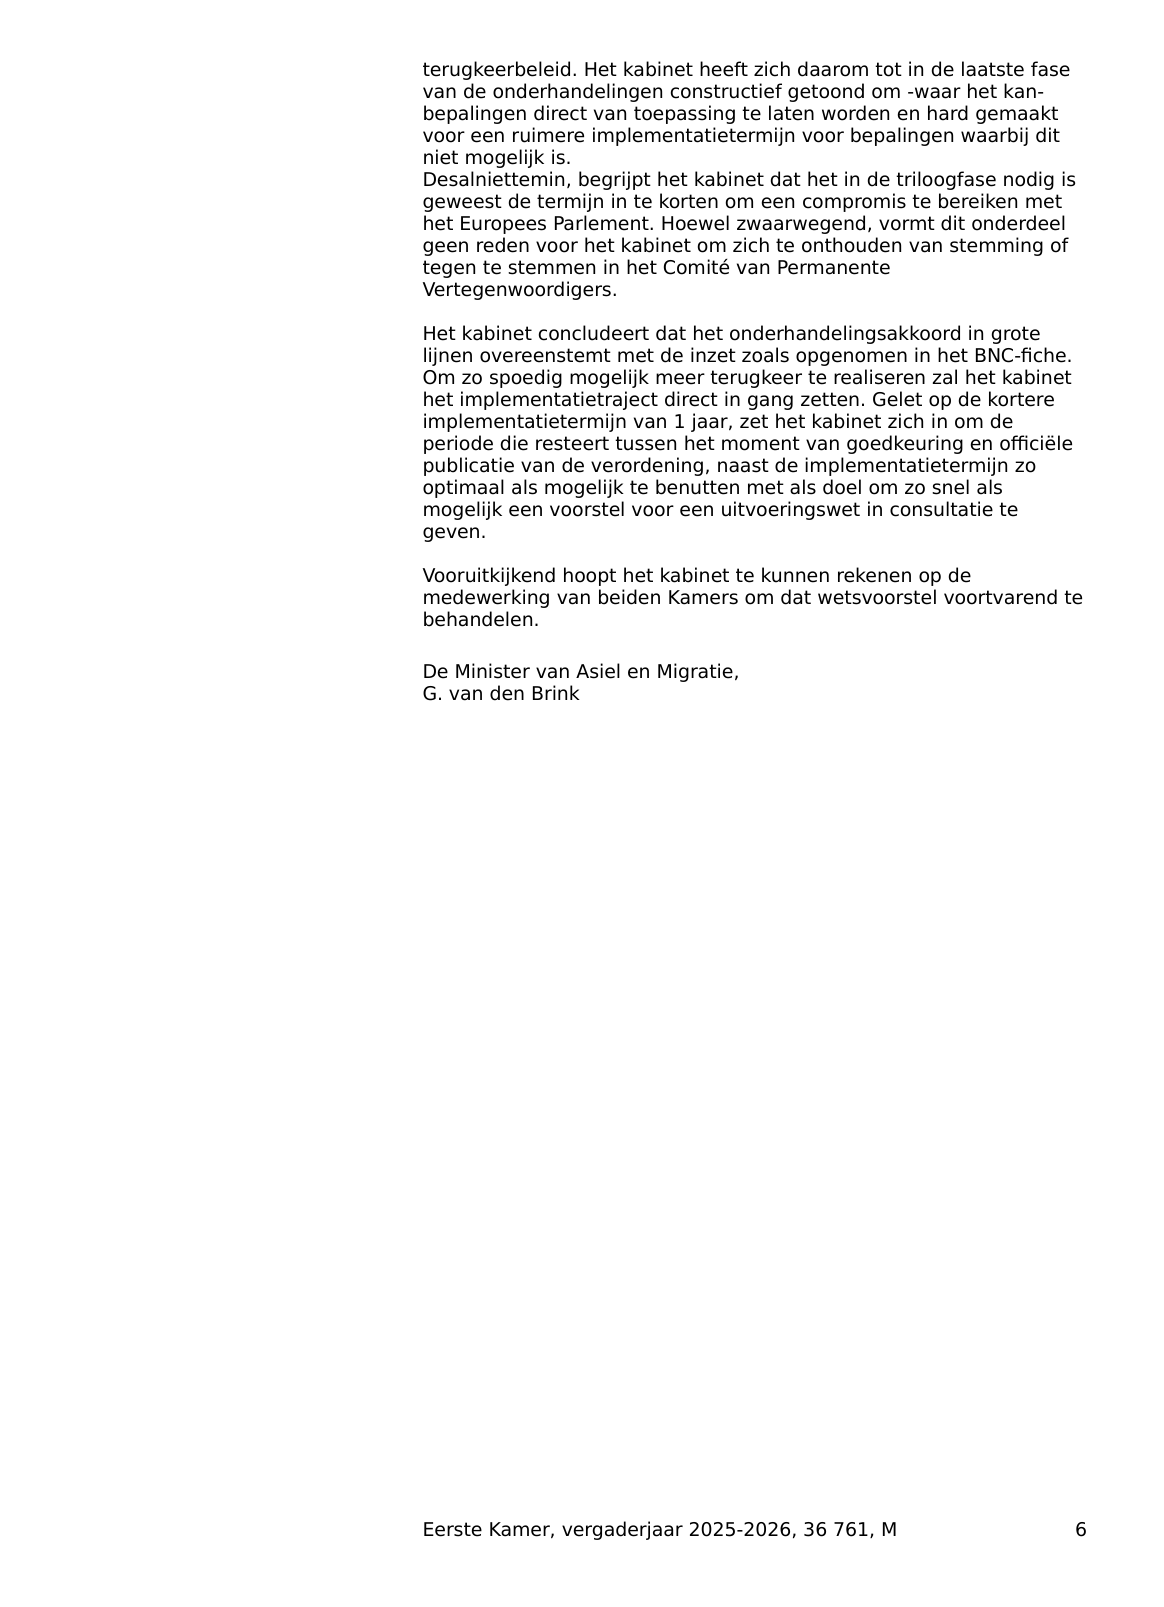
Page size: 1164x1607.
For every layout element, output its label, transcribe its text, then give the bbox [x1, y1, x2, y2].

text Desalniettemin, begrijpt het kabinet dat het in de triloogfase nodig is geweest de termijn in te korten om een compromis te bereiken met het Europees Parlement. Hoewel zwaarwegend, vormt dit onderdeel geen reden voor het kabinet om zich te onthouden van stemming of tegen te stemmen in het Comité van Permanente Vertegenwoordigers. [422, 169, 1087, 301]
text terugkeerbeleid. Het kabinet heeft zich daarom tot in de laatste fase van de onderhandelingen constructief getoond om -waar het kan- bepalingen direct van toepassing te laten worden en hard gemaakt voor een ruimere implementatietermijn voor bepalingen waarbij dit niet mogelijk is. [422, 59, 1087, 169]
text Vooruitkijkend hoopt het kabinet te kunnen rekenen op de medewerking van beiden Kamers om dat wetsvoorstel voortvarend te behandelen. [422, 565, 1087, 631]
text Het kabinet concludeert dat het onderhandelingsakkoord in grote lijnen overeenstemt met de inzet zoals opgenomen in het BNC-fiche. Om zo spoedig mogelijk meer terugkeer te realiseren zal het kabinet het implementatietraject direct in gang zetten. Gelet op de kortere implementatietermijn van 1 jaar, zet het kabinet zich in om de periode die resteert tussen het moment van goedkeuring en officiële publicatie van de verordening, naast de implementatietermijn zo optimaal als mogelijk te benutten met als doel om zo snel als mogelijk een voorstel voor een uitvoeringswet in consultatie te geven. [422, 323, 1087, 543]
text De Minister van Asiel en Migratie, G. van den Brink [422, 661, 1087, 705]
